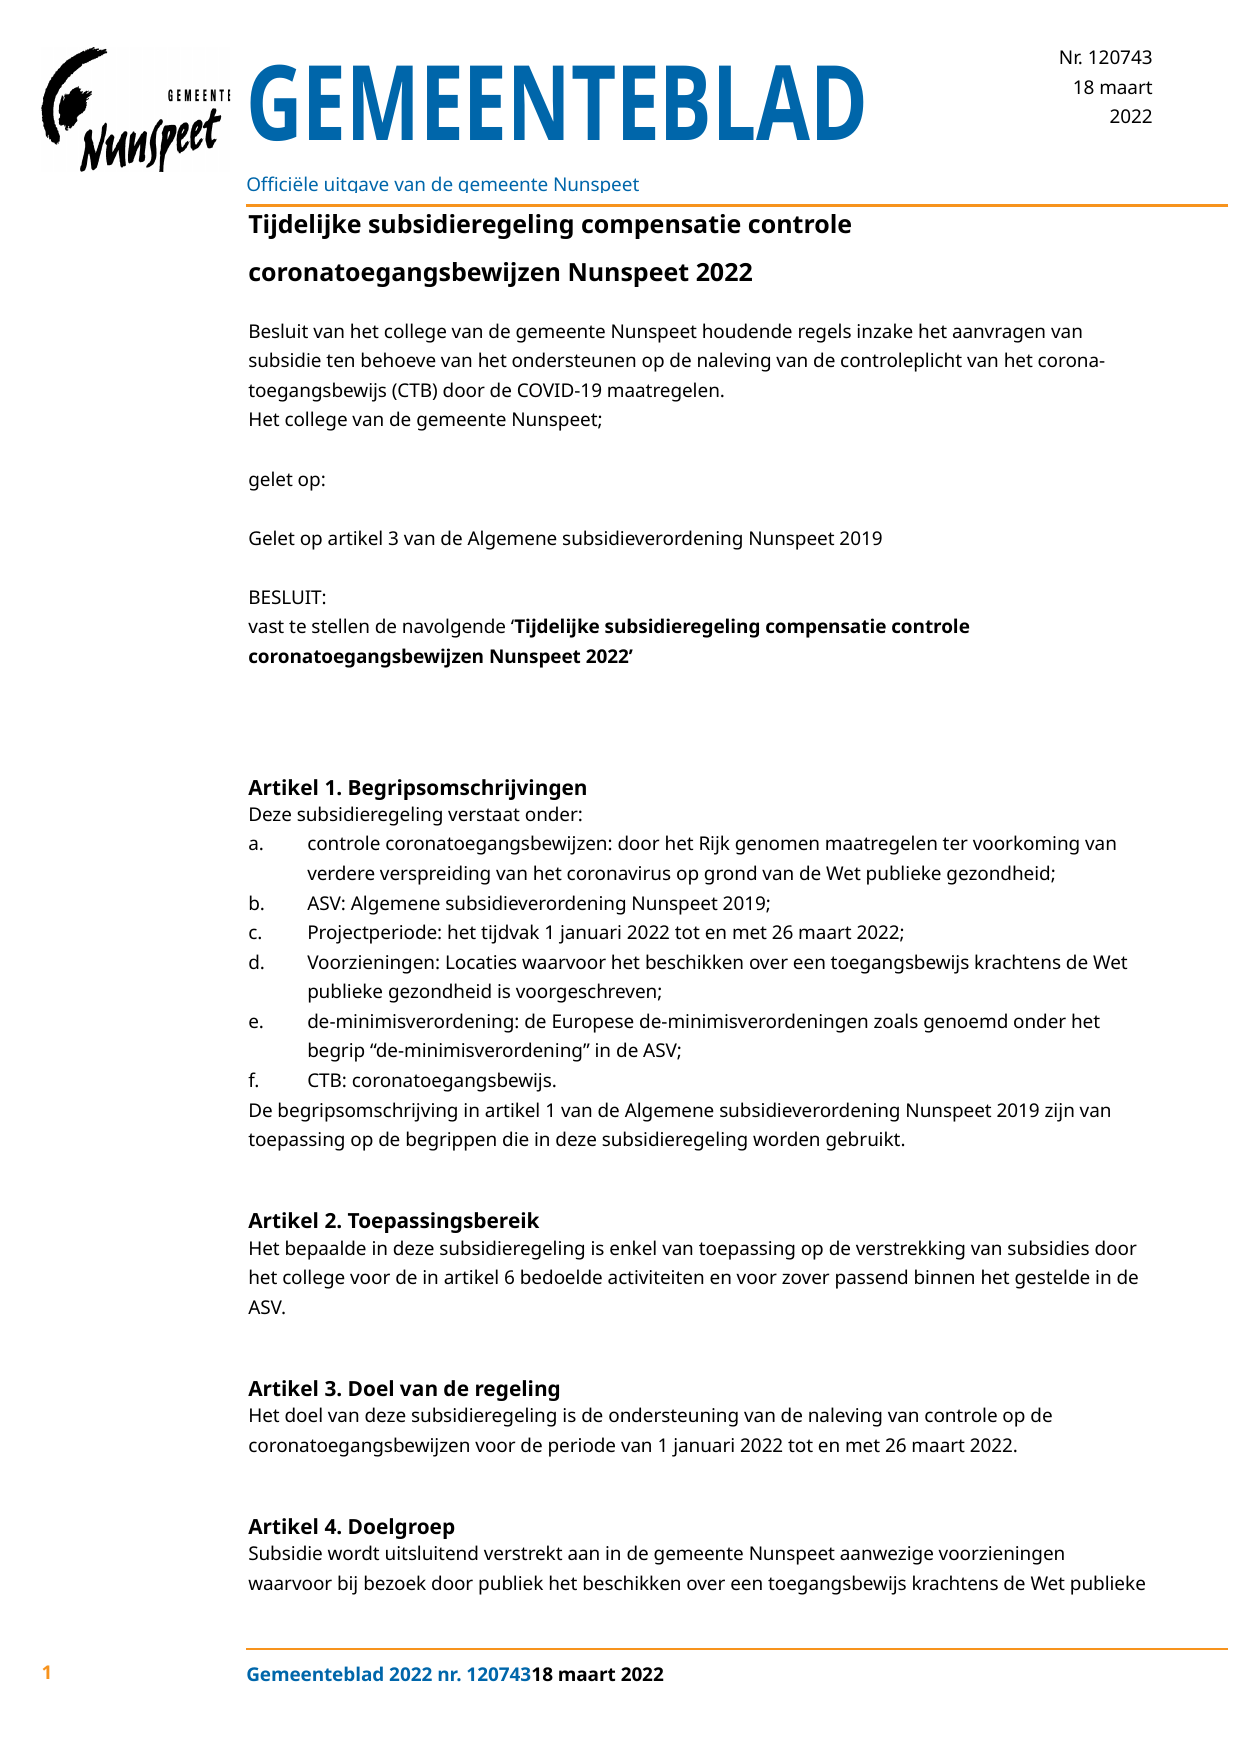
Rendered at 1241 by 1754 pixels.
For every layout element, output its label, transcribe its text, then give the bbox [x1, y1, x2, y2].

list de-minimisverordening: de Europese de-minimisverordeningen zoals genoemd onder het begrip “de-minimisverordening” in de ASV; [248, 1008, 1152, 1063]
list ASV: Algemene subsidieverordening Nunspeet 2019; [248, 890, 1152, 916]
text Artikel 4. Doelgroep [248, 1512, 1152, 1541]
list controle coronatoegangsbewijzen: door het Rijk genomen maatregelen ter voorkoming van verdere verspreiding van het coronavirus op grond van de Wet publieke gezondheid; [248, 831, 1152, 886]
text Het bepaalde in deze subsidieregeling is enkel van toepassing op de verstrekking van subsidies door het college voor de in artikel 6 bedoelde activiteiten en voor zover passend binnen het gestelde in de ASV. [248, 1235, 1152, 1320]
text vast te stellen de navolgende ‘Tijdelijke subsidieregeling compensatie controle coronatoegangsbewijzen Nunspeet 2022’ [248, 614, 1152, 669]
text Het doel van deze subsidieregeling is de ondersteuning van de naleving van controle op de coronatoegangsbewijzen voor de periode van 1 januari 2022 tot en met 26 maart 2022. [248, 1402, 1152, 1458]
list Voorzieningen: Locaties waarvoor het beschikken over een toegangsbewijs krachtens de Wet publieke gezondheid is voorgeschreven; [248, 949, 1152, 1004]
text Subsidie wordt uitsluitend verstrekt aan in de gemeente Nunspeet aanwezige voorzieningen waarvoor bij bezoek door publiek het beschikken over een toegangsbewijs krachtens de Wet publieke [248, 1541, 1152, 1596]
text BESLUIT: [248, 584, 1152, 610]
text Deze subsidieregeling verstaat onder: [248, 801, 1152, 827]
picture [41, 47, 231, 172]
text gelet op: [248, 466, 1152, 492]
list CTB: coronatoegangsbewijs. [248, 1067, 1152, 1093]
text Artikel 3. Doel van de regeling [248, 1374, 1152, 1402]
text Artikel 1. Begripsomschrijvingen [248, 773, 1152, 801]
text Gelet op artikel 3 van de Algemene subsidieverordening Nunspeet 2019 [248, 525, 1152, 551]
text Artikel 2. Toepassingsbereik [248, 1206, 1152, 1235]
text De begripsomschrijving in artikel 1 van de Algemene subsidieverordening Nunspeet 2019 zijn van toepassing op de begrippen die in deze subsidieregeling worden gebruikt. [248, 1097, 1152, 1152]
text Besluit van het college van de gemeente Nunspeet houdende regels inzake het aanvragen van subsidie ten behoeve van het ondersteunen op de naleving van de controleplicht van het corona-toegangsbewijs (CTB) door de COVID-19 maatregelen. [248, 318, 1152, 403]
text Tijdelijke subsidieregeling compensatie controle coronatoegangsbewijzen Nunspeet 2022 [248, 207, 1152, 288]
list Projectperiode: het tijdvak 1 januari 2022 tot en met 26 maart 2022; [248, 919, 1152, 945]
text Het college van de gemeente Nunspeet; [248, 407, 1152, 432]
